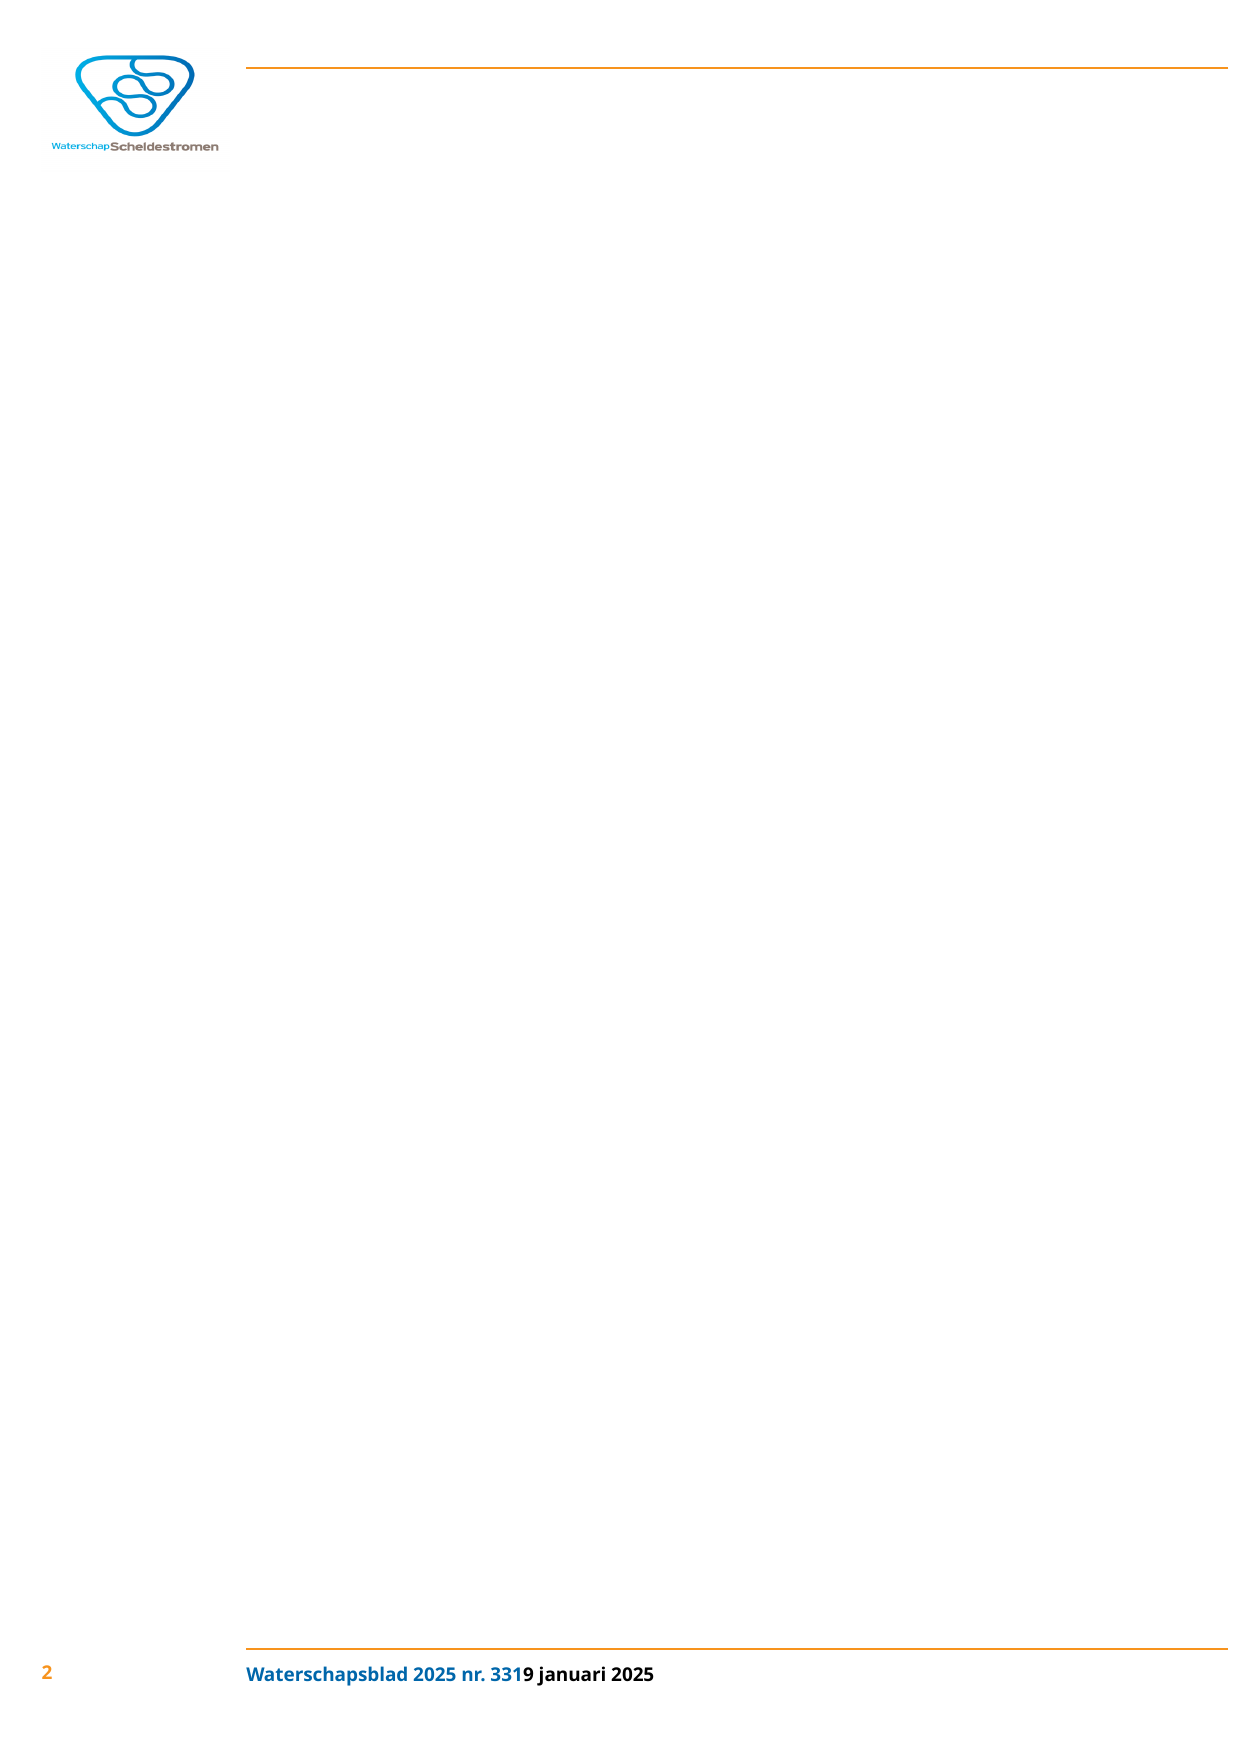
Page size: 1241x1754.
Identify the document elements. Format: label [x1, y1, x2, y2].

picture [41, 47, 231, 172]
